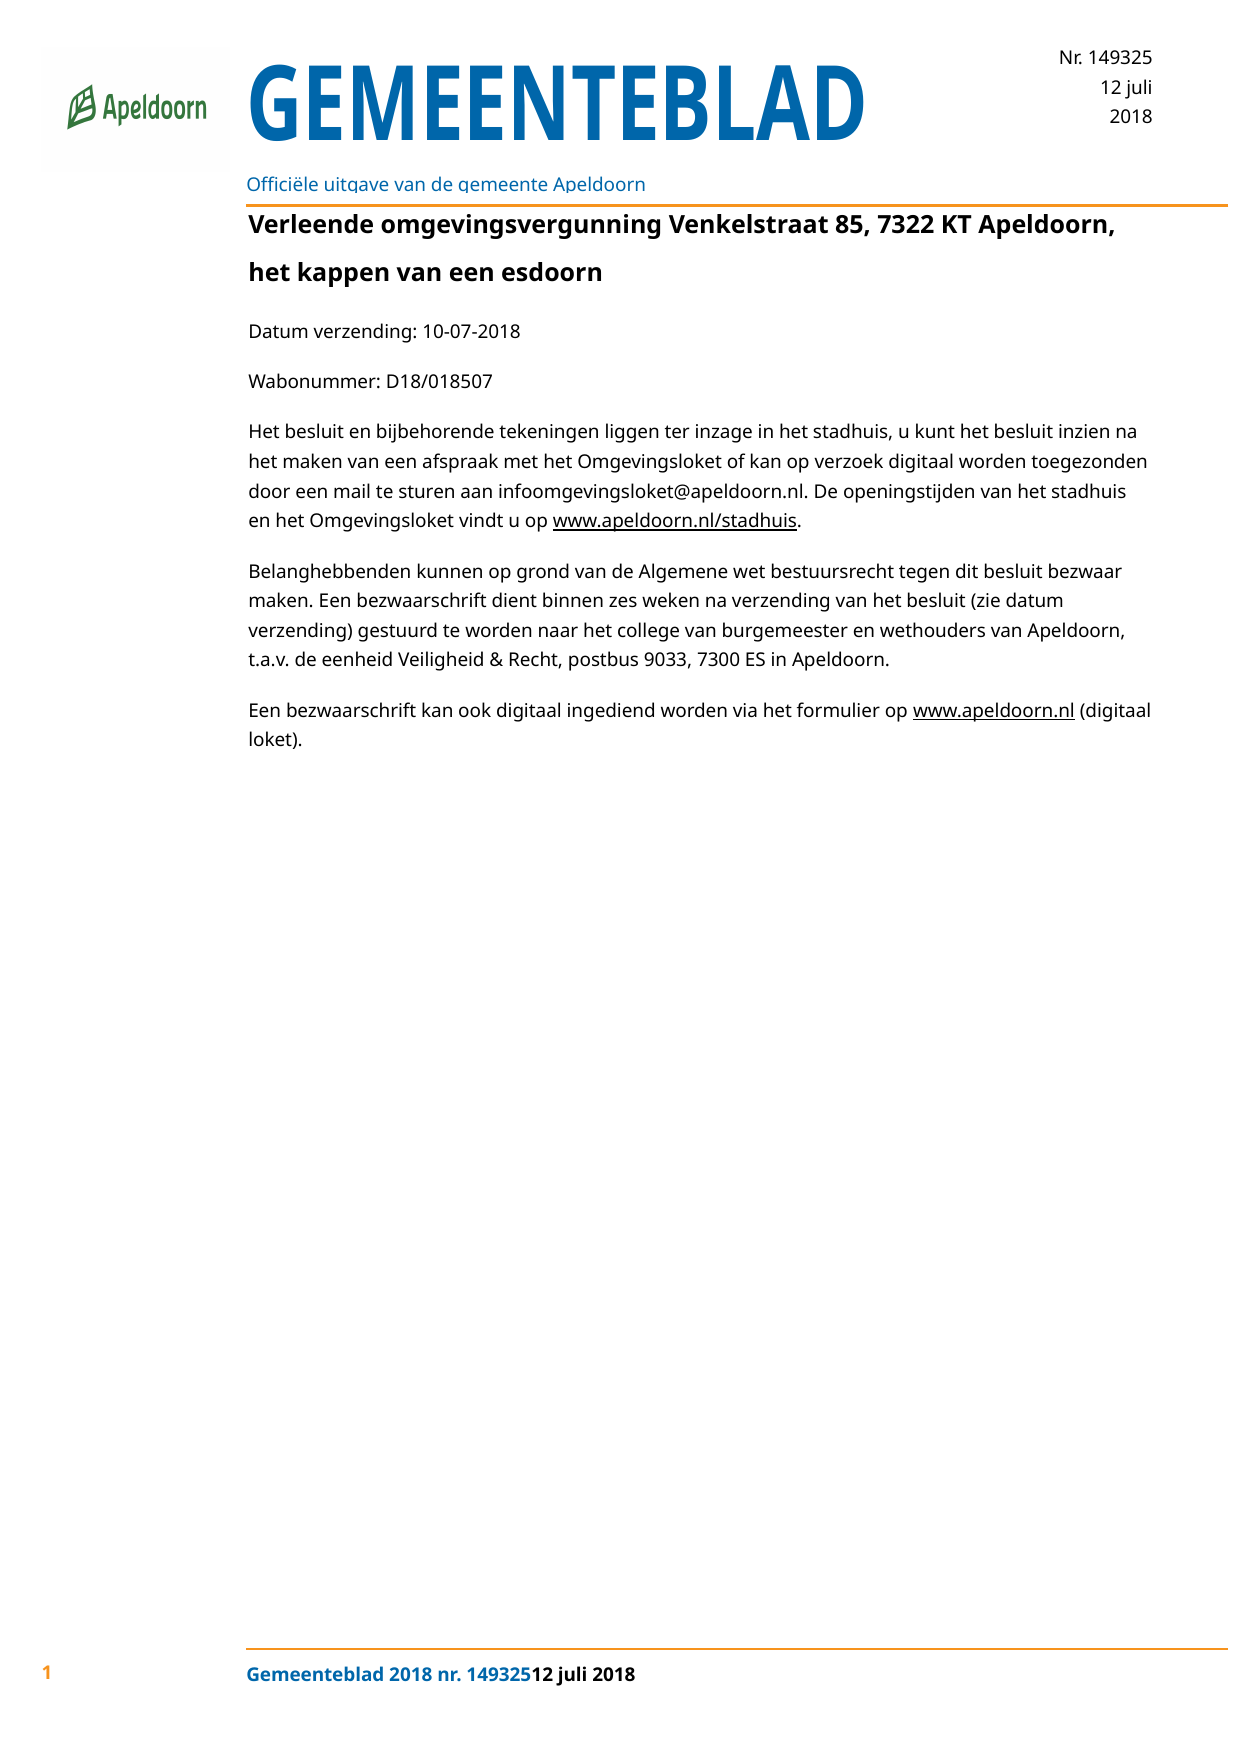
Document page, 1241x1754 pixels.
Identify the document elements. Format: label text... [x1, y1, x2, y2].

text Het besluit en bijbehorende tekeningen liggen ter inzage in het stadhuis, u kunt het besluit inzien na het maken van een afspraak met het Omgevingsloket of kan op verzoek digitaal worden toegezonden door een mail te sturen aan infoomgevingsloket@apeldoorn.nl. De openingstijden van het stadhuis en het Omgevingsloket vindt u op www.apeldoorn.nl/stadhuis. [248, 419, 1152, 533]
text Belanghebbenden kunnen op grond van de Algemene wet bestuursrecht tegen dit besluit bezwaar maken. Een bezwaarschrift dient binnen zes weken na verzending van het besluit (zie datum verzending) gestuurd te worden naar het college van burgemeester en wethouders van Apeldoorn, t.a.v. de eenheid Veiligheid & Recht, postbus 9033, 7300 ES in Apeldoorn. [248, 558, 1152, 672]
text Een bezwaarschrift kan ook digitaal ingediend worden via het formulier op www.apeldoorn.nl (digitaal loket). [248, 697, 1152, 752]
text Wabonummer: D18/018507 [248, 368, 1152, 394]
text Verleende omgevingsvergunning Venkelstraat 85, 7322 KT Apeldoorn, het kappen van een esdoorn [248, 207, 1152, 288]
text Datum verzending: 10-07-2018 [248, 318, 1152, 344]
picture [41, 47, 231, 172]
